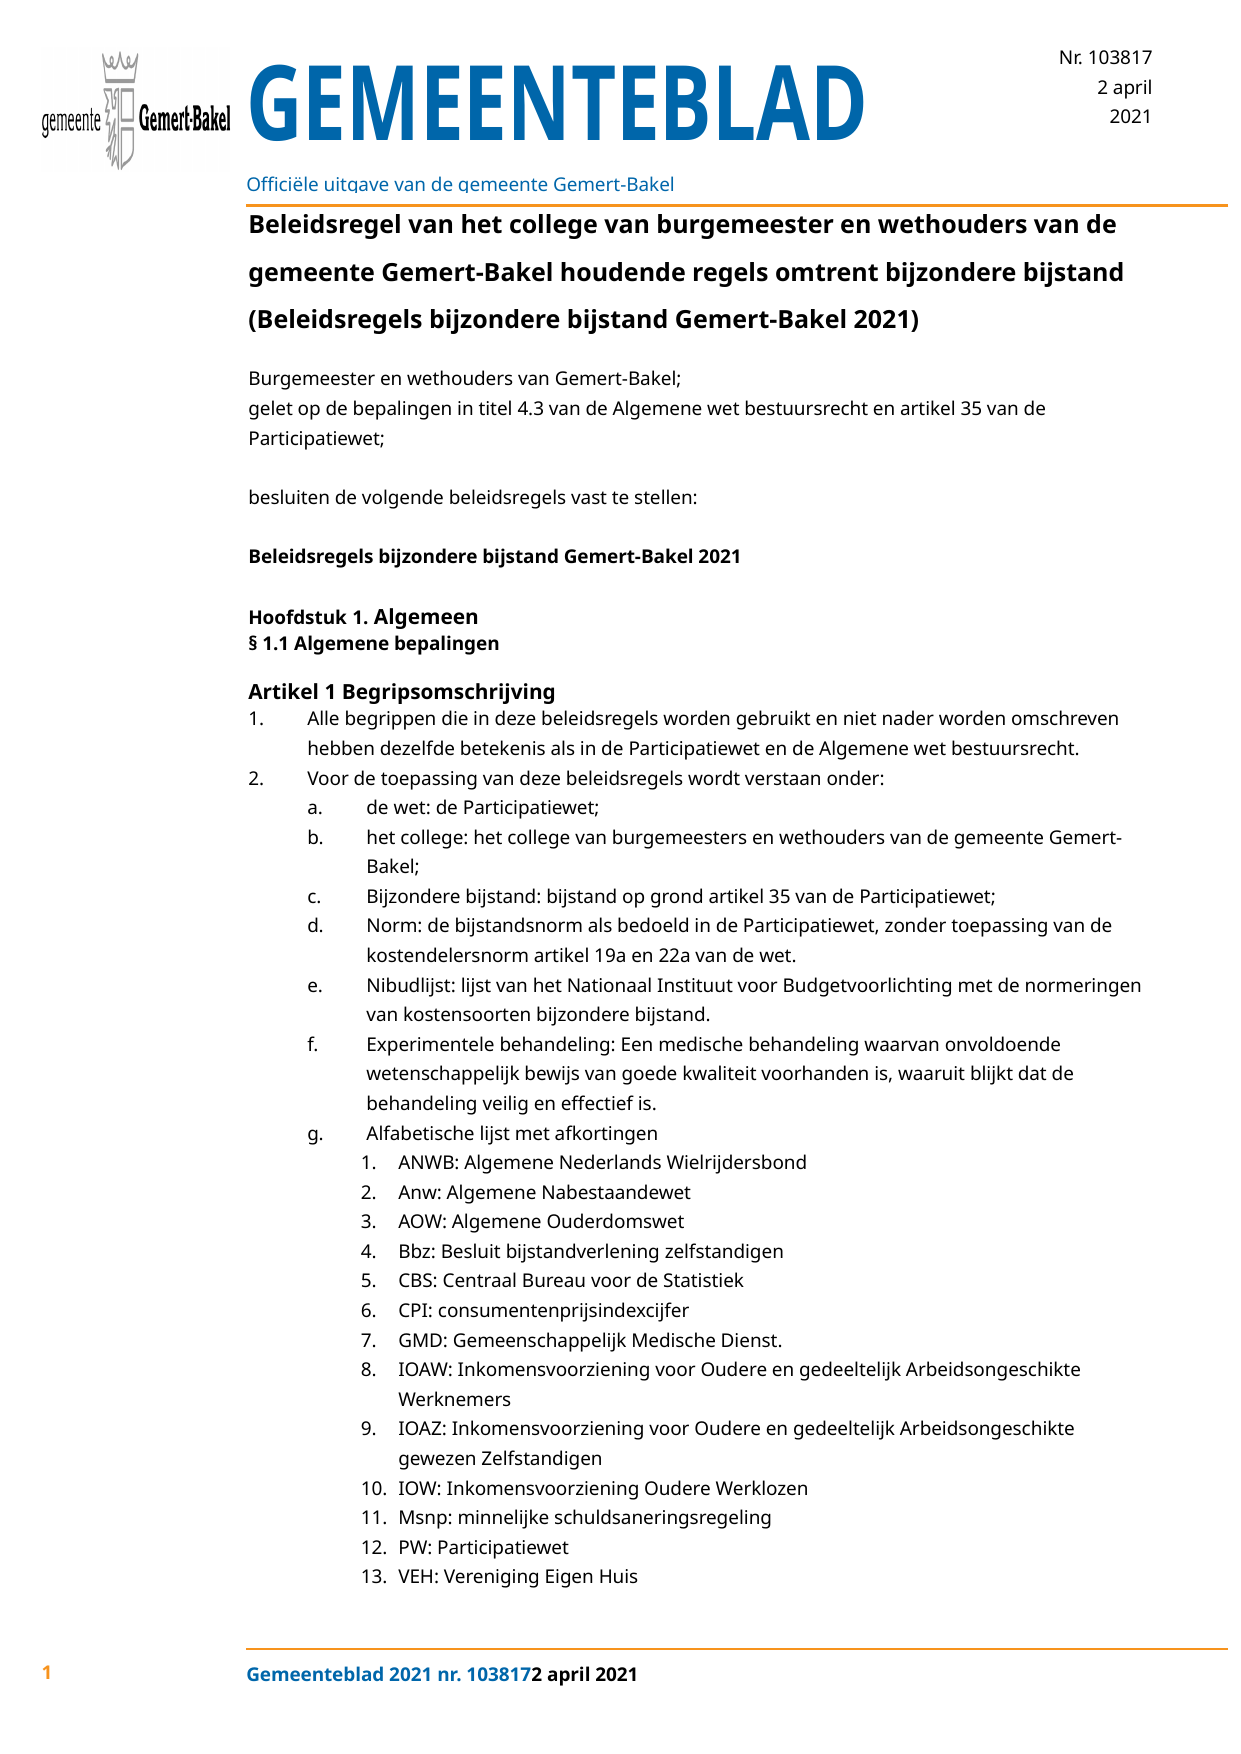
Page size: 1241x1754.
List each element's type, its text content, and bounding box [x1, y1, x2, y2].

text Hoofdstuk 1. Algemeen [248, 602, 1152, 631]
list VEH: Vereniging Eigen Huis [361, 1563, 1152, 1589]
list Msnp: minnelijke schuldsaneringsregeling [361, 1504, 1152, 1530]
text Beleidsregel van het college van burgemeester en wethouders van de gemeente Gemert-Bakel houdende regels omtrent bijzondere bijstand (Beleidsregels bijzondere bijstand Gemert-Bakel 2021) [248, 207, 1152, 336]
list Bijzondere bijstand: bijstand op grond artikel 35 van de Participatiewet; [307, 883, 1152, 909]
list IOW: Inkomensvoorziening Oudere Werklozen [361, 1475, 1152, 1501]
list Nibudlijst: lijst van het Nationaal Instituut voor Budgetvoorlichting met de normeringen van kostensoorten bijzondere bijstand. [307, 972, 1152, 1027]
picture [41, 47, 231, 172]
list Experimentele behandeling: Een medische behandeling waarvan onvoldoende wetenschappelijk bewijs van goede kwaliteit voorhanden is, waaruit blijkt dat de behandeling veilig en effectief is. [307, 1031, 1152, 1116]
list het college: het college van burgemeesters en wethouders van de gemeente Gemert-Bakel; [307, 824, 1152, 879]
list Norm: de bijstandsnorm als bedoeld in de Participatiewet, zonder toepassing van de kostendelersnorm artikel 19a en 22a van de wet. [307, 913, 1152, 968]
text Beleidsregels bijzondere bijstand Gemert-Bakel 2021 [248, 543, 1152, 569]
list CBS: Centraal Bureau voor de Statistiek [361, 1268, 1152, 1293]
list de wet: de Participatiewet; [307, 794, 1152, 820]
text Artikel 1 Begripsomschrijving [248, 677, 1152, 706]
text § 1.1 Algemene bepalingen [248, 631, 1152, 656]
list AOW: Algemene Ouderdomswet [361, 1208, 1152, 1234]
list PW: Participatiewet [361, 1534, 1152, 1560]
list Anw: Algemene Nabestaandewet [361, 1179, 1152, 1205]
list IOAZ: Inkomensvoorziening voor Oudere en gedeeltelijk Arbeidsongeschikte gewezen Zelfstandigen [361, 1416, 1152, 1471]
list Voor de toepassing van deze beleidsregels wordt verstaan onder: [248, 765, 1152, 791]
list Alle begrippen die in deze beleidsregels worden gebruikt en niet nader worden omschreven hebben dezelfde betekenis als in de Participatiewet en de Algemene wet bestuursrecht. [248, 706, 1152, 761]
list Bbz: Besluit bijstandverlening zelfstandigen [361, 1238, 1152, 1264]
list IOAW: Inkomensvoorziening voor Oudere en gedeeltelijk Arbeidsongeschikte Werknemers [361, 1356, 1152, 1412]
text besluiten de volgende beleidsregels vast te stellen: [248, 484, 1152, 509]
text Burgemeester en wethouders van Gemert-Bakel; [248, 366, 1152, 391]
list CPI: consumentenprijsindexcijfer [361, 1297, 1152, 1323]
list ANWB: Algemene Nederlands Wielrijdersbond [361, 1149, 1152, 1175]
text gelet op de bepalingen in titel 4.3 van de Algemene wet bestuursrecht en artikel 35 van de Participatiewet; [248, 395, 1152, 450]
list GMD: Gemeenschappelijk Medische Dienst. [361, 1327, 1152, 1353]
list Alfabetische lijst met afkortingen [307, 1120, 1152, 1146]
